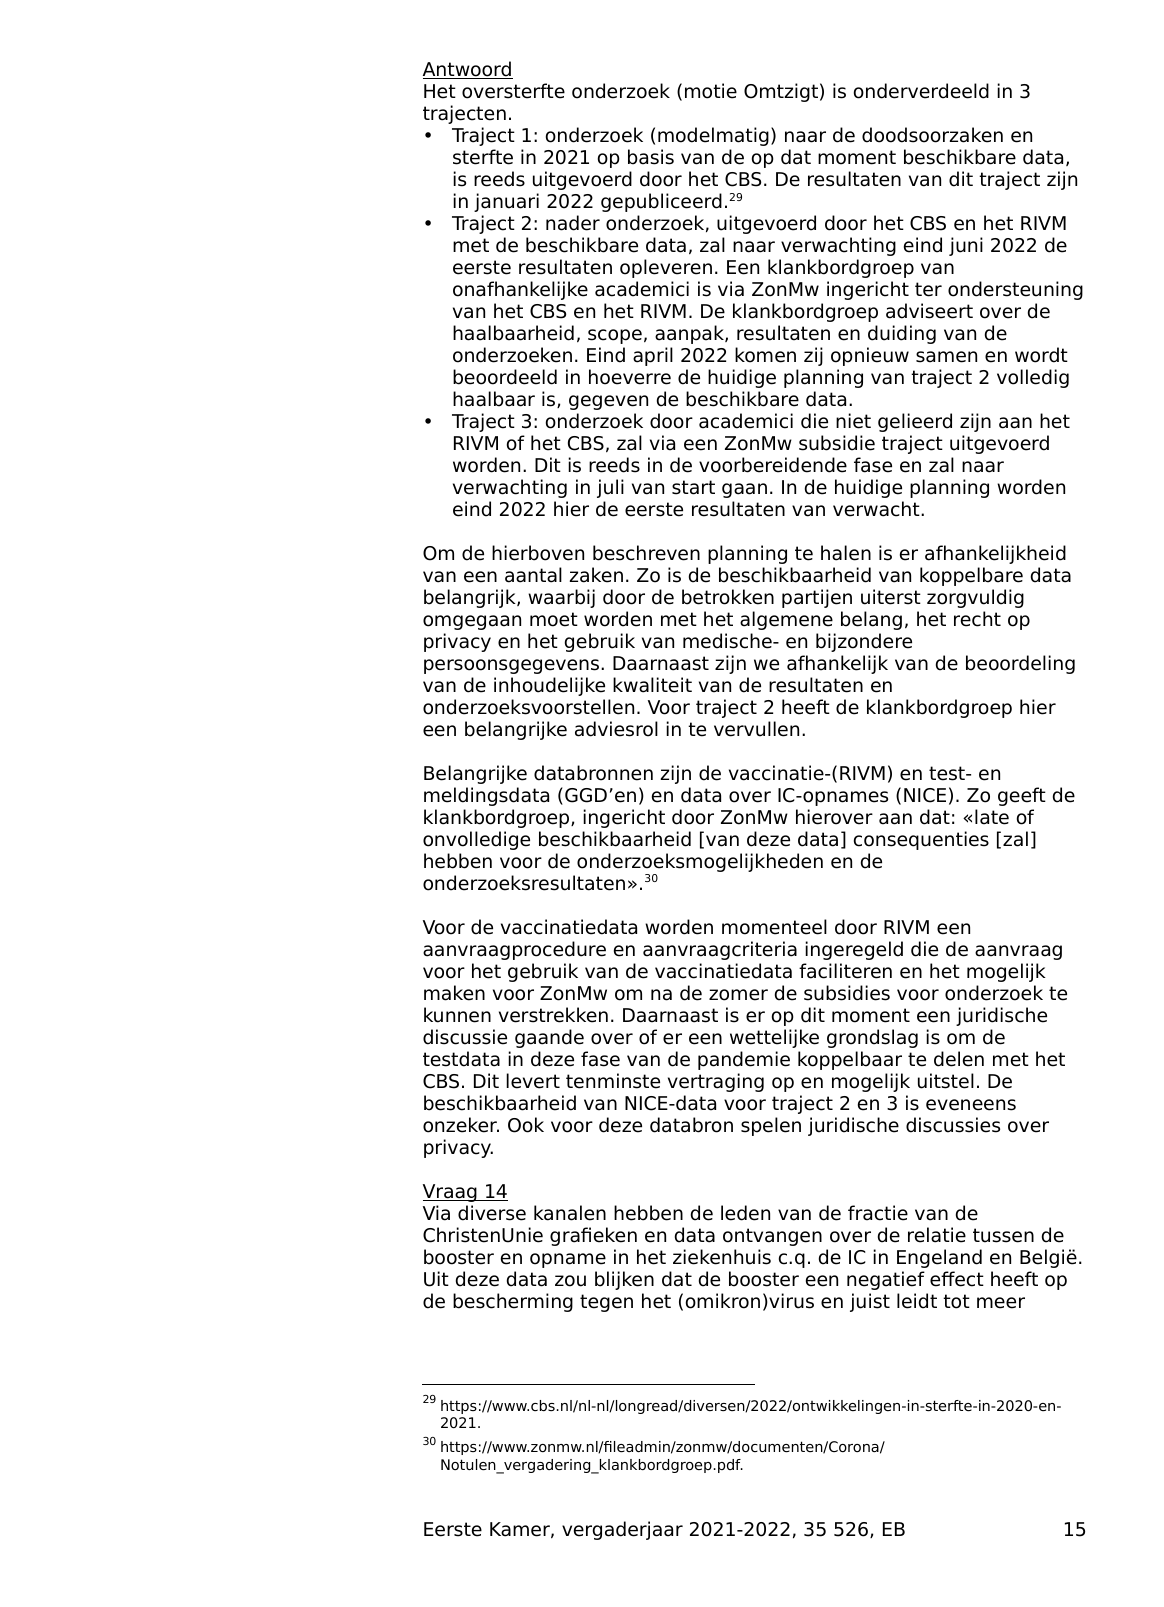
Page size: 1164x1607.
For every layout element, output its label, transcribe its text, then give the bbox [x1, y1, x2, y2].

subtitle Antwoord [422, 59, 1087, 81]
text https://www.zonmw.nl/fileadmin/zonmw/documenten/Corona/Notulen_vergadering_klankbordgroep.pdf. [422, 1435, 1087, 1474]
text • Traject 2: nader onderzoek, uitgevoerd door het CBS en het RIVM met de beschikbare data, zal naar verwachting eind juni 2022 de eerste resultaten opleveren. Een klankbordgroep van onafhankelijke academici is via ZonMw ingericht ter ondersteuning van het CBS en het RIVM. De klankbordgroep adviseert over de haalbaarheid, scope, aanpak, resultaten en duiding van de onderzoeken. Eind april 2022 komen zij opnieuw samen en wordt beoordeeld in hoeverre de huidige planning van traject 2 volledig haalbaar is, gegeven de beschikbare data. [422, 213, 1087, 411]
text Via diverse kanalen hebben de leden van de fractie van de ChristenUnie grafieken en data ontvangen over de relatie tussen de booster en opname in het ziekenhuis c.q. de IC in Engeland en België. Uit deze data zou blijken dat de booster een negatief effect heeft op de bescherming tegen het (omikron)virus en juist leidt tot meer [422, 1203, 1087, 1313]
text Het oversterfte onderzoek (motie Omtzigt) is onderverdeeld in 3 trajecten. [422, 81, 1087, 125]
text • Traject 1: onderzoek (modelmatig) naar de doodsoorzaken en sterfte in 2021 op basis van de op dat moment beschikbare data, is reeds uitgevoerd door het CBS. De resultaten van dit traject zijn in januari 2022 gepubliceerd. [422, 125, 1087, 213]
text Voor de vaccinatiedata worden momenteel door RIVM een aanvraagprocedure en aanvraagcriteria ingeregeld die de aanvraag voor het gebruik van de vaccinatiedata faciliteren en het mogelijk maken voor ZonMw om na de zomer de subsidies voor onderzoek te kunnen verstrekken. Daarnaast is er op dit moment een juridische discussie gaande over of er een wettelijke grondslag is om de testdata in deze fase van de pandemie koppelbaar te delen met het CBS. Dit levert tenminste vertraging op en mogelijk uitstel. De beschikbaarheid van NICE-data voor traject 2 en 3 is eveneens onzeker. Ook voor deze databron spelen juridische discussies over privacy. [422, 917, 1087, 1159]
text Belangrijke databronnen zijn de vaccinatie-(RIVM) en test- en meldingsdata (GGD’en) en data over IC-opnames (NICE). Zo geeft de klankbordgroep, ingericht door ZonMw hierover aan dat: «late of onvolledige beschikbaarheid [van deze data] consequenties [zal] hebben voor de onderzoeksmogelijkheden en de onderzoeksresultaten». [422, 763, 1087, 895]
text Om de hierboven beschreven planning te halen is er afhankelijkheid van een aantal zaken. Zo is de beschikbaarheid van koppelbare data belangrijk, waarbij door de betrokken partijen uiterst zorgvuldig omgegaan moet worden met het algemene belang, het recht op privacy en het gebruik van medische- en bijzondere persoonsgegevens. Daarnaast zijn we afhankelijk van de beoordeling van de inhoudelijke kwaliteit van de resultaten en onderzoeksvoorstellen. Voor traject 2 heeft de klankbordgroep hier een belangrijke adviesrol in te vervullen. [422, 543, 1087, 741]
text https://www.cbs.nl/nl-nl/longread/diversen/2022/ontwikkelingen-in-sterfte-in-2020-en-2021. [422, 1393, 1087, 1432]
subtitle Vraag 14 [422, 1181, 1087, 1203]
text • Traject 3: onderzoek door academici die niet gelieerd zijn aan het RIVM of het CBS, zal via een ZonMw subsidie traject uitgevoerd worden. Dit is reeds in de voorbereidende fase en zal naar verwachting in juli van start gaan. In de huidige planning worden eind 2022 hier de eerste resultaten van verwacht. [422, 411, 1087, 521]
